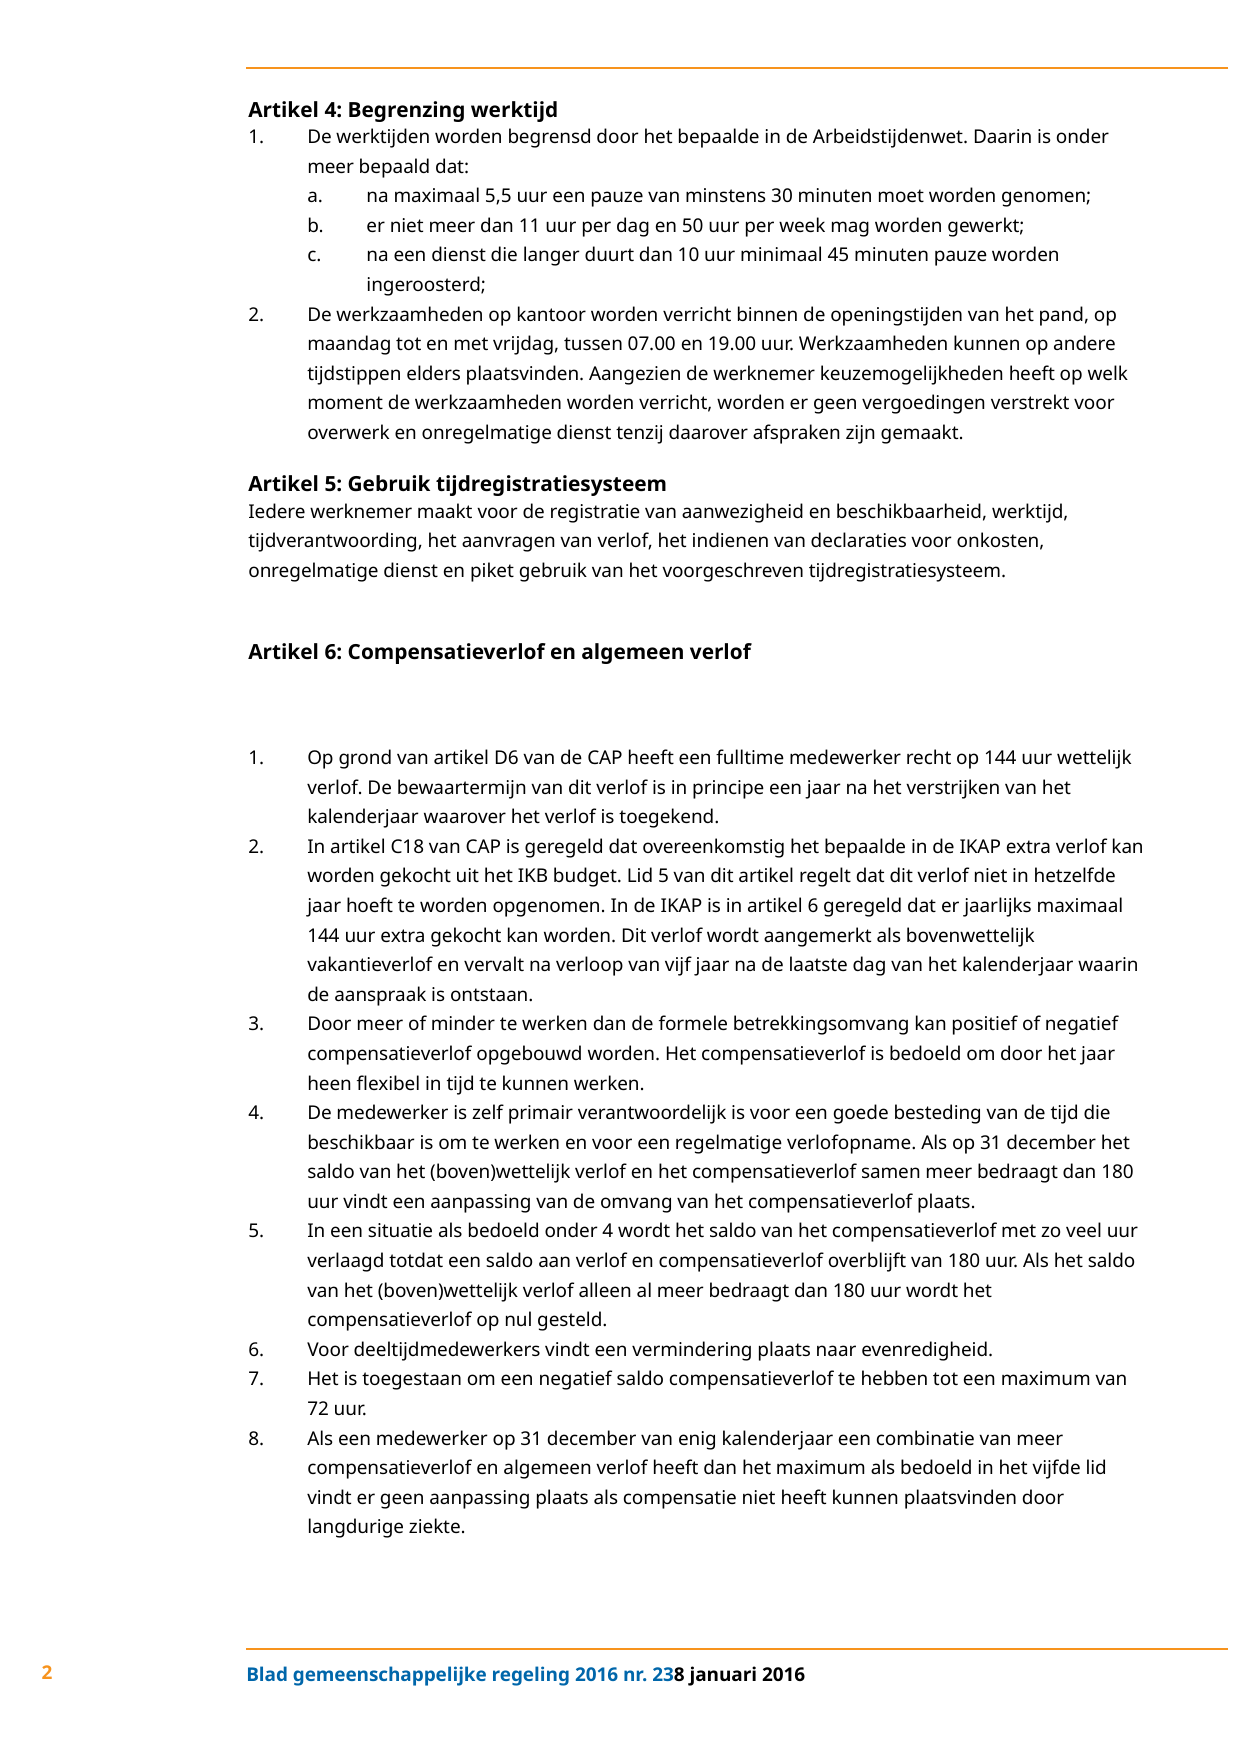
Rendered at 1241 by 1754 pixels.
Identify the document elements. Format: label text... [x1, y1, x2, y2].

text Artikel 6: Compensatieverlof en algemeen verlof [248, 637, 1152, 666]
list De medewerker is zelf primair verantwoordelijk is voor een goede besteding van de tijd die beschikbaar is om te werken en voor een regelmatige verlofopname. Als op 31 december het saldo van het (boven)wettelijk verlof en het compensatieverlof samen meer bedraagt dan 180 uur vindt een aanpassing van de omvang van het compensatieverlof plaats. [248, 1099, 1152, 1214]
list Voor deeltijdmedewerkers vindt een vermindering plaats naar evenredigheid. [248, 1336, 1152, 1362]
list De werkzaamheden op kantoor worden verricht binnen de openingstijden van het pand, op maandag tot en met vrijdag, tussen 07.00 en 19.00 uur. Werkzaamheden kunnen op andere tijdstippen elders plaatsvinden. Aangezien de werknemer keuzemogelijkheden heeft op welk moment de werkzaamheden worden verricht, worden er geen vergoedingen verstrekt voor overwerk en onregelmatige dienst tenzij daarover afspraken zijn gemaakt. [248, 301, 1152, 445]
list Op grond van artikel D6 van de CAP heeft een fulltime medewerker recht op 144 uur wettelijk verlof. De bewaartermijn van dit verlof is in principe een jaar na het verstrijken van het kalenderjaar waarover het verlof is toegekend. [248, 744, 1152, 829]
list Als een medewerker op 31 december van enig kalenderjaar een combinatie van meer compensatieverlof en algemeen verlof heeft dan het maximum als bedoeld in het vijfde lid vindt er geen aanpassing plaats als compensatie niet heeft kunnen plaatsvinden door langdurige ziekte. [248, 1425, 1152, 1539]
list Het is toegestaan om een negatief saldo compensatieverlof te hebben tot een maximum van 72 uur. [248, 1366, 1152, 1421]
text Iedere werknemer maakt voor de registratie van aanwezigheid en beschikbaarheid, werktijd, tijdverantwoording, het aanvragen van verlof, het indienen van declaraties voor onkosten, onregelmatige dienst en piket gebruik van het voorgeschreven tijdregistratiesysteem. [248, 498, 1152, 583]
text Artikel 5: Gebruik tijdregistratiesysteem [248, 469, 1152, 498]
list Door meer of minder te werken dan de formele betrekkingsomvang kan positief of negatief compensatieverlof opgebouwd worden. Het compensatieverlof is bedoeld om door het jaar heen flexibel in tijd te kunnen werken. [248, 1011, 1152, 1096]
list er niet meer dan 11 uur per dag en 50 uur per week mag worden gewerkt; [307, 212, 1152, 238]
picture [41, 47, 231, 172]
list na een dienst die langer duurt dan 10 uur minimaal 45 minuten pauze worden ingeroosterd; [307, 242, 1152, 297]
list In een situatie als bedoeld onder 4 wordt het saldo van het compensatieverlof met zo veel uur verlaagd totdat een saldo aan verlof en compensatieverlof overblijft van 180 uur. Als het saldo van het (boven)wettelijk verlof alleen al meer bedraagt dan 180 uur wordt het compensatieverlof op nul gesteld. [248, 1218, 1152, 1332]
list na maximaal 5,5 uur een pauze van minstens 30 minuten moet worden genomen; [307, 182, 1152, 208]
text Artikel 4: Begrenzing werktijd [248, 95, 1152, 123]
list In artikel C18 van CAP is geregeld dat overeenkomstig het bepaalde in de IKAP extra verlof kan worden gekocht uit het IKB budget. Lid 5 van dit artikel regelt dat dit verlof niet in hetzelfde jaar hoeft te worden opgenomen. In de IKAP is in artikel 6 geregeld dat er jaarlijks maximaal 144 uur extra gekocht kan worden. Dit verlof wordt aangemerkt als bovenwettelijk vakantieverlof en vervalt na verloop van vijf jaar na de laatste dag van het kalenderjaar waarin de aanspraak is ontstaan. [248, 833, 1152, 1007]
list De werktijden worden begrensd door het bepaalde in de Arbeidstijdenwet. Daarin is onder meer bepaald dat: [248, 123, 1152, 178]
